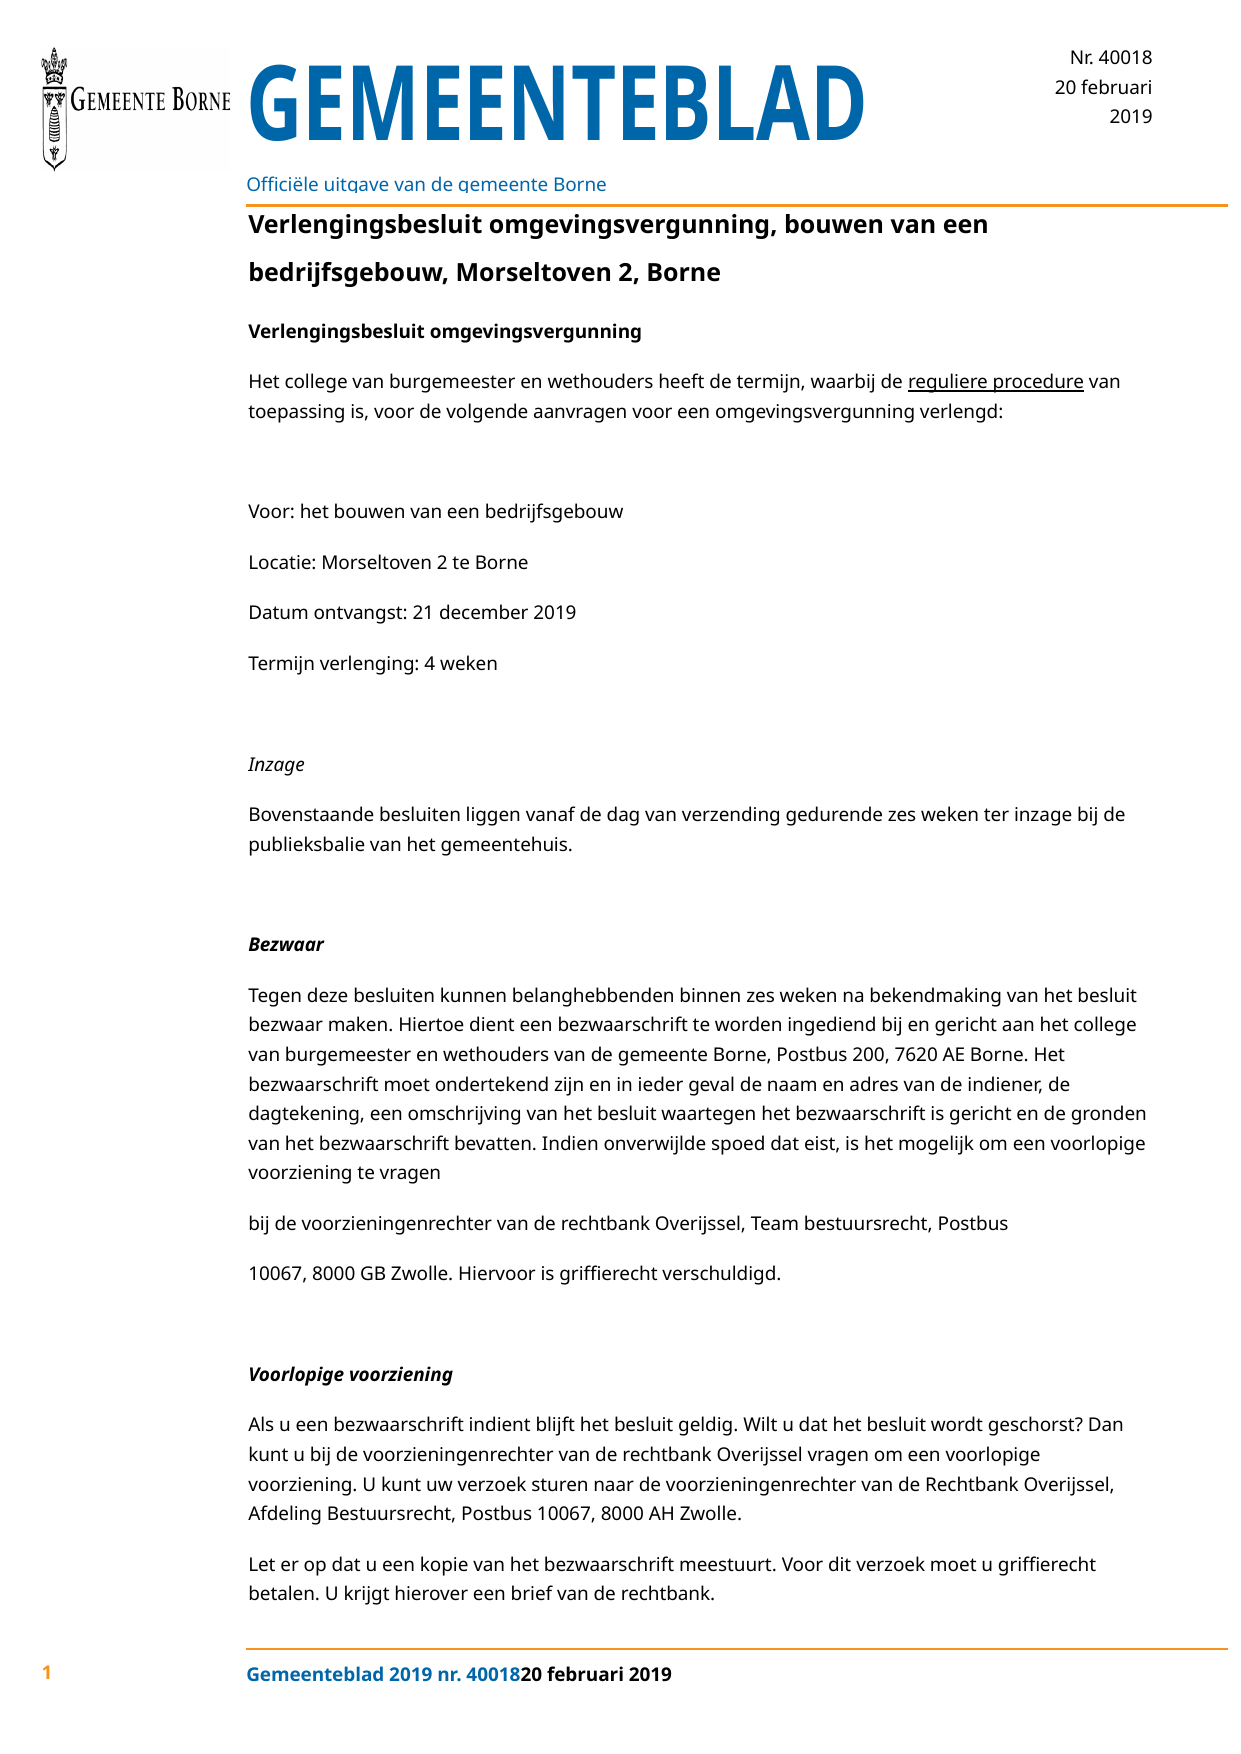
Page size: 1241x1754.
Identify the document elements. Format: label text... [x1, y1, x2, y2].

text Inzage [248, 751, 1152, 777]
text Termijn verlenging: 4 weken [248, 650, 1152, 676]
text Voor: het bouwen van een bedrijfsgebouw [248, 499, 1152, 524]
text Bezwaar [248, 932, 1152, 957]
text 10067, 8000 GB Zwolle. Hiervoor is griffierecht verschuldigd. [248, 1260, 1152, 1286]
text Verlengingsbesluit omgevingsvergunning [248, 318, 1152, 344]
text bij de voorzieningenrechter van de rechtbank Overijssel, Team bestuursrecht, Postbus [248, 1210, 1152, 1236]
text Als u een bezwaarschrift indient blijft het besluit geldig. Wilt u dat het besluit wordt geschorst? Dan kunt u bij de voorzieningenrechter van de rechtbank Overijssel vragen om een voorlopige voorziening. U kunt uw verzoek sturen naar de voorzieningenrechter van de Rechtbank Overijssel, Afdeling Bestuursrecht, Postbus 10067, 8000 AH Zwolle. [248, 1412, 1152, 1526]
text Let er op dat u een kopie van het bezwaarschrift meestuurt. Voor dit verzoek moet u griffierecht betalen. U krijgt hierover een brief van de rechtbank. [248, 1551, 1152, 1606]
text Voorlopige voorziening [248, 1361, 1152, 1387]
text Bovenstaande besluiten liggen vanaf de dag van verzending gedurende zes weken ter inzage bij de publieksbalie van het gemeentehuis. [248, 801, 1152, 857]
text Locatie: Morseltoven 2 te Borne [248, 549, 1152, 575]
text Het college van burgemeester en wethouders heeft de termijn, waarbij de reguliere procedure van toepassing is, voor de volgende aanvragen voor een omgevingsvergunning verlengd: [248, 368, 1152, 424]
picture [41, 47, 231, 172]
text Datum ontvangst: 21 december 2019 [248, 599, 1152, 625]
text Tegen deze besluiten kunnen belanghebbenden binnen zes weken na bekendmaking van het besluit bezwaar maken. Hiertoe dient een bezwaarschrift te worden ingediend bij en gericht aan het college van burgemeester en wethouders van de gemeente Borne, Postbus 200, 7620 AE Borne. Het bezwaarschrift moet ondertekend zijn en in ieder geval de naam en adres van de indiener, de dagtekening, een omschrijving van het besluit waartegen het bezwaarschrift is gericht en de gronden van het bezwaarschrift bevatten. Indien onverwijlde spoed dat eist, is het mogelijk om een voorlopige voorziening te vragen [248, 982, 1152, 1185]
text Verlengingsbesluit omgevingsvergunning, bouwen van een bedrijfsgebouw, Morseltoven 2, Borne [248, 207, 1152, 288]
